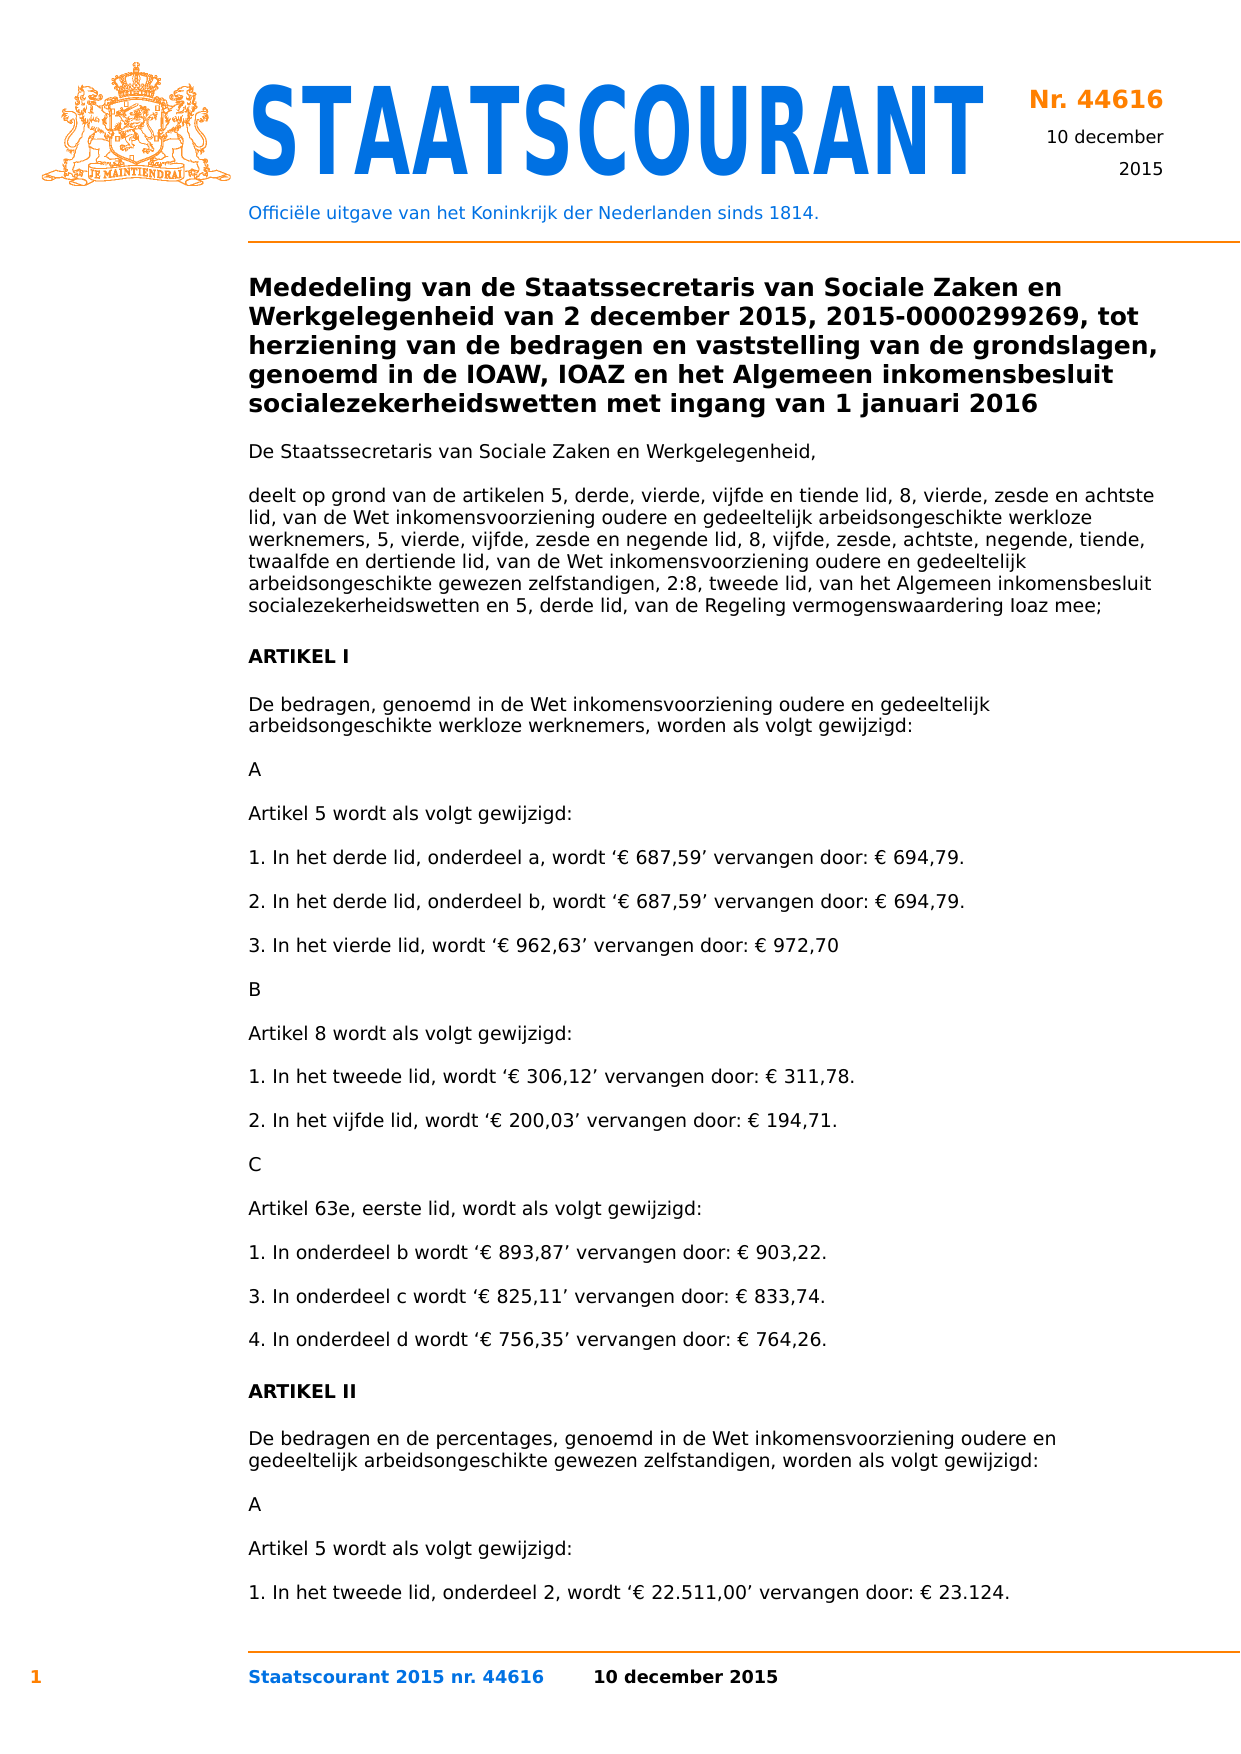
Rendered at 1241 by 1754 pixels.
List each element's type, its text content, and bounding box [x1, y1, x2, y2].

text Artikel 5 wordt als volgt gewijzigd: [248, 803, 1163, 825]
text 1. In het derde lid, onderdeel a, wordt ‘€ 687,59’ vervangen door: € 694,79. [248, 847, 1163, 869]
table_cell 10 december [998, 121, 1240, 153]
table_header STAATSCOURANT [248, 62, 998, 203]
text Artikel 8 wordt als volgt gewijzigd: [248, 1022, 1163, 1044]
table_header [25, 62, 248, 241]
text De bedragen, genoemd in de Wet inkomensvoorziening oudere en gedeeltelijk arbeidsongeschikte werkloze werknemers, worden als volgt gewijzigd: [248, 693, 1163, 737]
text A [248, 759, 1163, 781]
picture [41, 62, 231, 186]
text 2. In het derde lid, onderdeel b, wordt ‘€ 687,59’ vervangen door: € 694,79. [248, 891, 1163, 913]
text Artikel 5 wordt als volgt gewijzigd: [248, 1538, 1163, 1560]
text A [248, 1494, 1163, 1516]
text deelt op grond van de artikelen 5, derde, vierde, vijfde en tiende lid, 8, vierde, zesde en achtste lid, van de Wet inkomensvoorziening oudere en gedeeltelijk arbeidsongeschikte werkloze werknemers, 5, vierde, vijfde, zesde en negende lid, 8, vijfde, zesde, achtste, negende, tiende, twaalfde en dertiende lid, van de Wet inkomensvoorziening oudere en gedeeltelijk arbeidsongeschikte gewezen zelfstandigen, 2:8, tweede lid, van het Algemeen inkomensbesluit socialezekerheidswetten en 5, derde lid, van de Regeling vermogenswaardering Ioaz mee; [248, 484, 1163, 616]
text De bedragen en de percentages, genoemd in de Wet inkomensvoorziening oudere en gedeeltelijk arbeidsongeschikte gewezen zelfstandigen, worden als volgt gewijzigd: [248, 1428, 1163, 1472]
text Artikel 63e, eerste lid, wordt als volgt gewijzigd: [248, 1198, 1163, 1220]
text 3. In het vierde lid, wordt ‘€ 962,63’ vervangen door: € 972,70 [248, 935, 1163, 957]
table_cell 2015 [998, 153, 1240, 203]
text 4. In onderdeel d wordt ‘€ 756,35’ vervangen door: € 764,26. [248, 1329, 1163, 1351]
text De Staatssecretaris van Sociale Zaken en Werkgelegenheid, [248, 441, 1163, 463]
table_header Nr. 44616 [998, 62, 1240, 121]
text 3. In onderdeel c wordt ‘€ 825,11’ vervangen door: € 833,74. [248, 1286, 1163, 1307]
text B [248, 978, 1163, 1001]
text 1. In het tweede lid, wordt ‘€ 306,12’ vervangen door: € 311,78. [248, 1066, 1163, 1088]
text 2. In het vijfde lid, wordt ‘€ 200,03’ vervangen door: € 194,71. [248, 1110, 1163, 1132]
subtitle Mededeling van de Staatssecretaris van Sociale Zaken en Werkgelegenheid van 2 december 2015, 2015-0000299269, tot herziening van de bedragen en vaststelling van de grondslagen, genoemd in de IOAW, IOAZ en het Algemeen inkomensbesluit socialezekerheidswetten met ingang van 1 januari 2016 [248, 273, 1163, 419]
table_cell Officiële uitgave van het Koninkrijk der Nederlanden sinds 1814. [248, 203, 1240, 241]
text 1. In het tweede lid, onderdeel 2, wordt ‘€ 22.511,00’ vervangen door: € 23.124. [248, 1582, 1163, 1604]
text 1. In onderdeel b wordt ‘€ 893,87’ vervangen door: € 903,22. [248, 1242, 1163, 1264]
subtitle ARTIKEL I [248, 646, 1163, 668]
text C [248, 1154, 1163, 1176]
subtitle ARTIKEL II [248, 1381, 1163, 1403]
